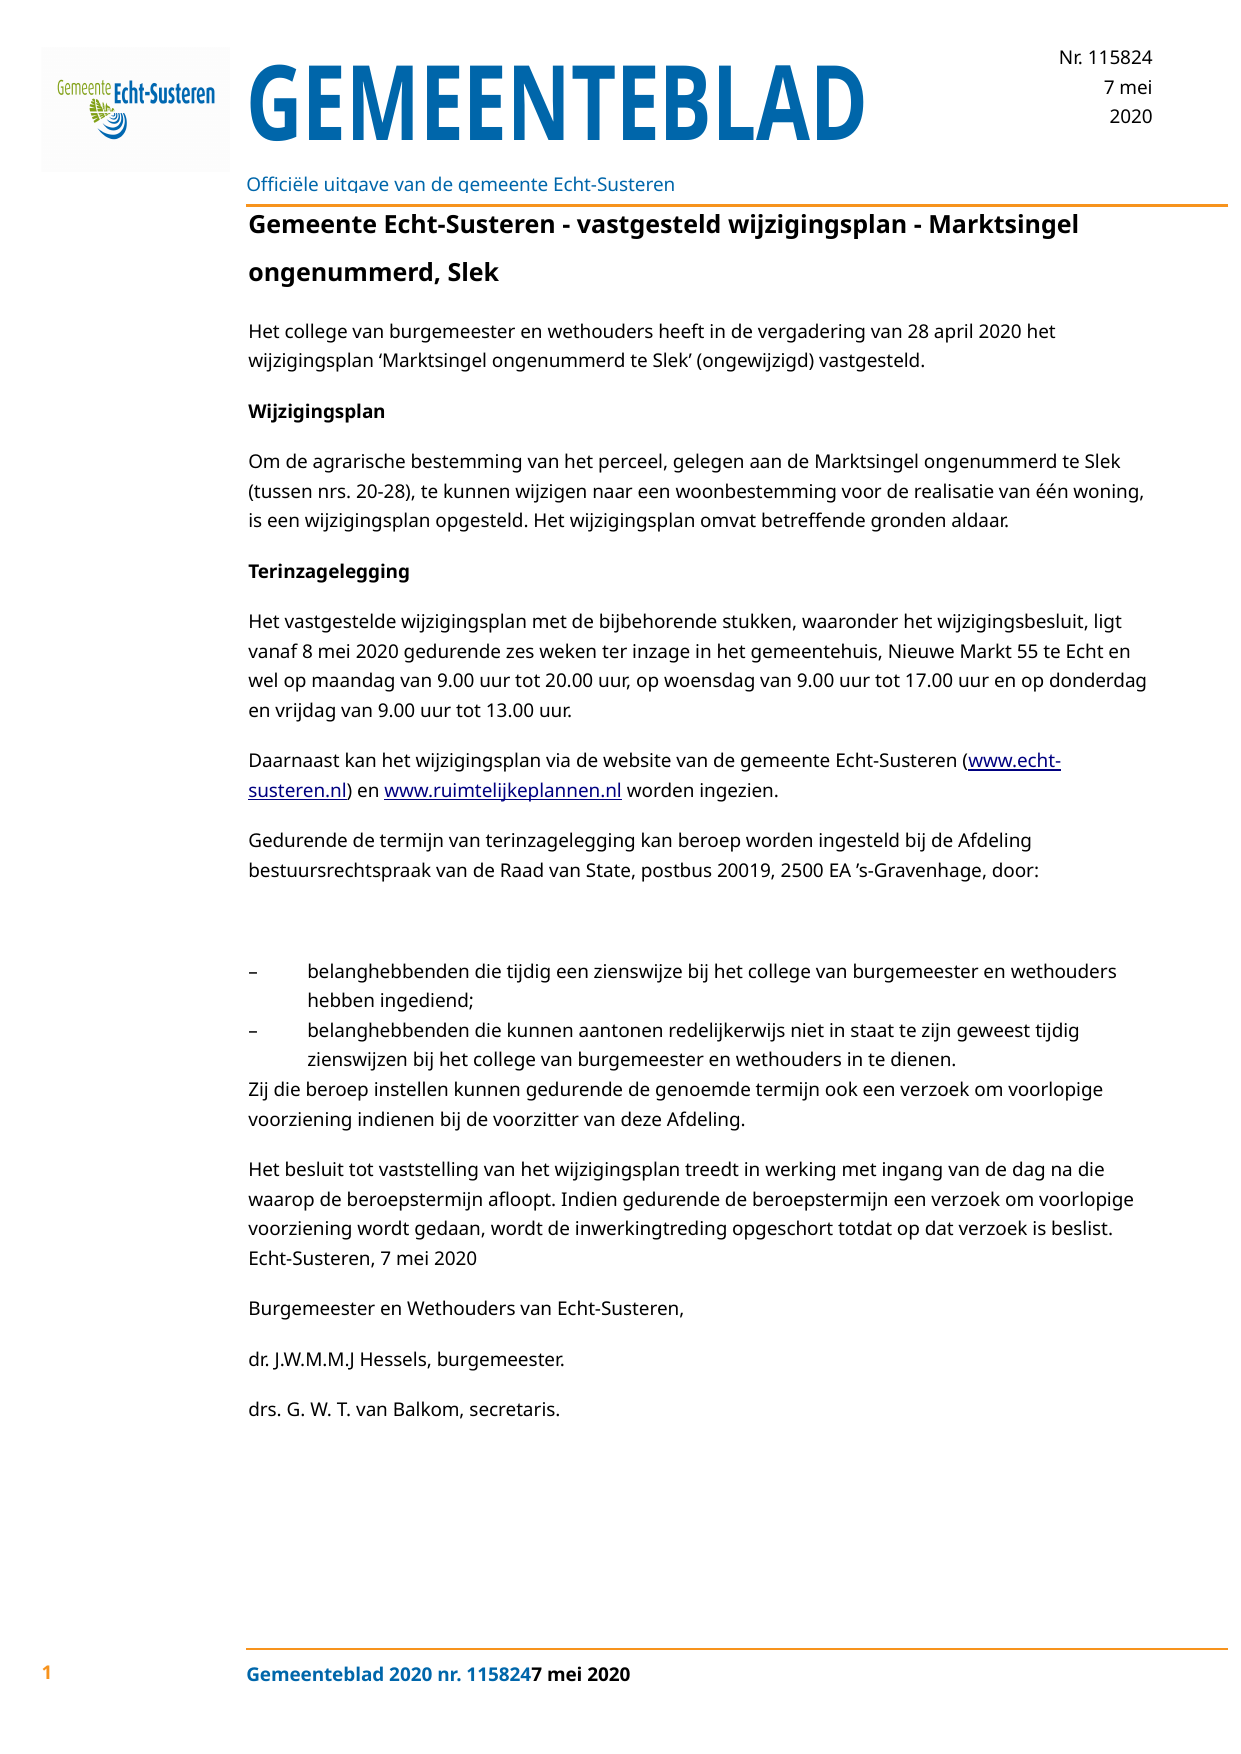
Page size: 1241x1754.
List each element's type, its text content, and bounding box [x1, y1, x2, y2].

text Om de agrarische bestemming van het perceel, gelegen aan de Marktsingel ongenummerd te Slek (tussen nrs. 20-28), te kunnen wijzigen naar een woonbestemming voor de realisatie van één woning, is een wijzigingsplan opgesteld. Het wijzigingsplan omvat betreffende gronden aldaar. [248, 448, 1152, 533]
text Het vastgestelde wijzigingsplan met de bijbehorende stukken, waaronder het wijzigingsbesluit, ligt vanaf 8 mei 2020 gedurende zes weken ter inzage in het gemeentehuis, Nieuwe Markt 55 te Echt en wel op maandag van 9.00 uur tot 20.00 uur, op woensdag van 9.00 uur tot 17.00 uur en op donderdag en vrijdag van 9.00 uur tot 13.00 uur. [248, 608, 1152, 723]
text Burgemeester en Wethouders van Echt-Susteren, [248, 1295, 1152, 1321]
text Zij die beroep instellen kunnen gedurende de genoemde termijn ook een verzoek om voorlopige voorziening indienen bij de voorzitter van deze Afdeling. [248, 1076, 1152, 1132]
text Daarnaast kan het wijzigingsplan via de website van de gemeente Echt-Susteren (www.echt-susteren.nl) en www.ruimtelijkeplannen.nl worden ingezien. [248, 747, 1152, 803]
text Wijzigingsplan [248, 398, 1152, 424]
text dr. J.W.M.M.J Hessels, burgemeester. [248, 1346, 1152, 1372]
text Gedurende de termijn van terinzagelegging kan beroep worden ingesteld bij de Afdeling bestuursrechtspraak van de Raad van State, postbus 20019, 2500 EA ’s-Gravenhage, door: [248, 827, 1152, 883]
picture [41, 47, 231, 172]
text Terinzagelegging [248, 558, 1152, 584]
list belanghebbenden die tijdig een zienswijze bij het college van burgemeester en wethouders hebben ingediend; [248, 958, 1152, 1013]
text Het college van burgemeester en wethouders heeft in de vergadering van 28 april 2020 het wijzigingsplan ‘Marktsingel ongenummerd te Slek’ (ongewijzigd) vastgesteld. [248, 318, 1152, 373]
text Het besluit tot vaststelling van het wijzigingsplan treedt in werking met ingang van de dag na die waarop de beroepstermijn afloopt. Indien gedurende de beroepstermijn een verzoek om voorlopige voorziening wordt gedaan, wordt de inwerkingtreding opgeschort totdat op dat verzoek is beslist. Echt-Susteren, 7 mei 2020 [248, 1156, 1152, 1271]
list belanghebbenden die kunnen aantonen redelijkerwijs niet in staat te zijn geweest tijdig zienswijzen bij het college van burgemeester en wethouders in te dienen. [248, 1017, 1152, 1072]
text Gemeente Echt-Susteren - vastgesteld wijzigingsplan - Marktsingel ongenummerd, Slek [248, 207, 1152, 288]
text drs. G. W. T. van Balkom, secretaris. [248, 1396, 1152, 1422]
